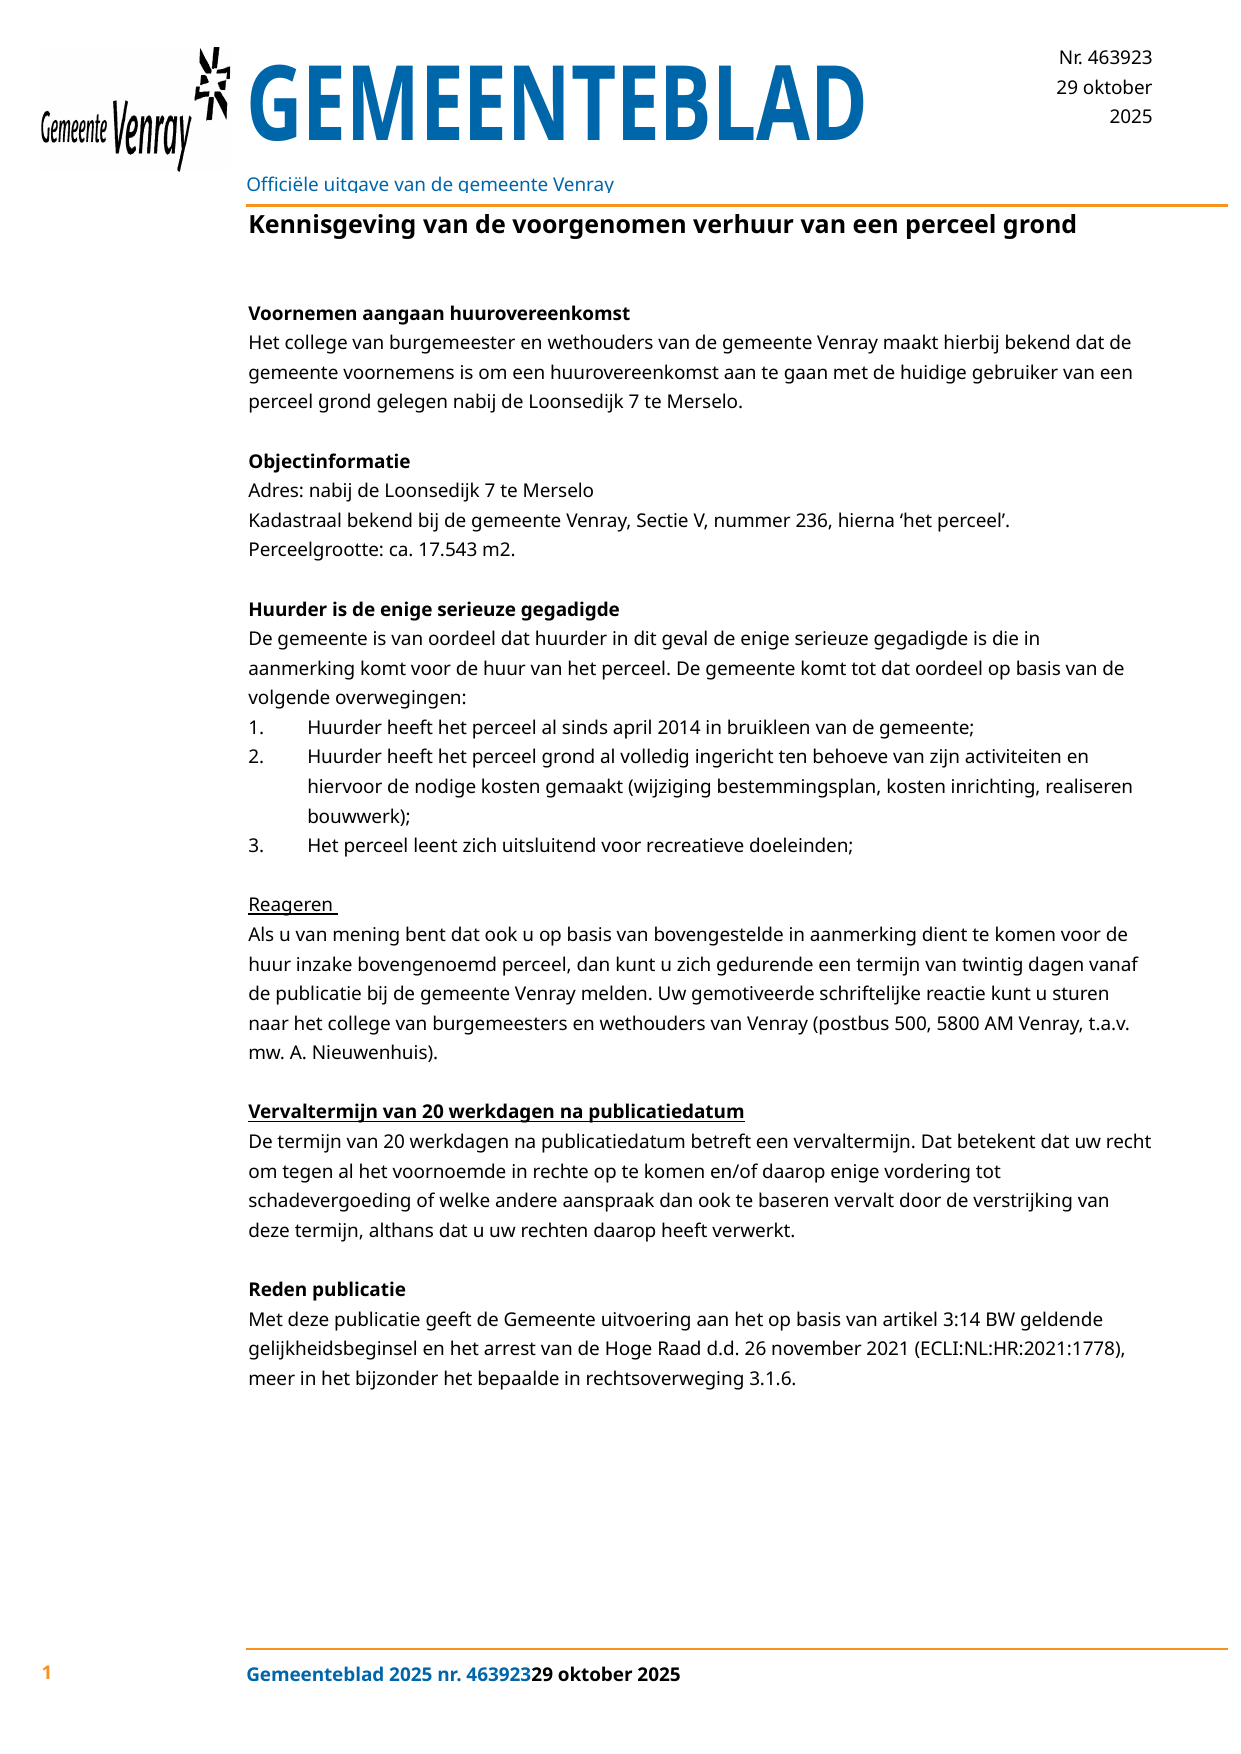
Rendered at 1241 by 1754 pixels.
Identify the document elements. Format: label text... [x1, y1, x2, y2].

text Met deze publicatie geeft de Gemeente uitvoering aan het op basis van artikel 3:14 BW geldende gelijkheidsbeginsel en het arrest van de Hoge Raad d.d. 26 november 2021 (ECLI:NL:HR:2021:1778), meer in het bijzonder het bepaalde in rechtsoverweging 3.1.6. [248, 1306, 1152, 1391]
text Reageren [248, 892, 1152, 917]
text De gemeente is van oordeel dat huurder in dit geval de enige serieuze gegadigde is die in aanmerking komt voor de huur van het perceel. De gemeente komt tot dat oordeel op basis van de volgende overwegingen: [248, 625, 1152, 710]
text Kennisgeving van de voorgenomen verhuur van een perceel grond [248, 207, 1152, 241]
text Adres: nabij de Loonsedijk 7 te Merselo [248, 477, 1152, 503]
text Voornemen aangaan huurovereenkomst [248, 300, 1152, 326]
text Vervaltermijn van 20 werkdagen na publicatiedatum [248, 1099, 1152, 1124]
picture [41, 47, 231, 172]
text Objectinformatie [248, 448, 1152, 473]
text Reden publicatie [248, 1276, 1152, 1302]
text De termijn van 20 werkdagen na publicatiedatum betreft een vervaltermijn. Dat betekent dat uw recht om tegen al het voornoemde in rechte op te komen en/of daarop enige vordering tot schadevergoeding of welke andere aanspraak dan ook te baseren vervalt door de verstrijking van deze termijn, althans dat u uw rechten daarop heeft verwerkt. [248, 1128, 1152, 1243]
text Kadastraal bekend bij de gemeente Venray, Sectie V, nummer 236, hierna ‘het perceel’. [248, 507, 1152, 533]
text Perceelgrootte: ca. 17.543 m2. [248, 537, 1152, 562]
text Het college van burgemeester en wethouders van de gemeente Venray maakt hierbij bekend dat de gemeente voornemens is om een huurovereenkomst aan te gaan met de huidige gebruiker van een perceel grond gelegen nabij de Loonsedijk 7 te Merselo. [248, 329, 1152, 414]
list Huurder heeft het perceel grond al volledig ingericht ten behoeve van zijn activiteiten en hiervoor de nodige kosten gemaakt (wijziging bestemmingsplan, kosten inrichting, realiseren bouwwerk); [248, 744, 1152, 828]
text Huurder is de enige serieuze gegadigde [248, 596, 1152, 621]
text Als u van mening bent dat ook u op basis van bovengestelde in aanmerking dient te komen voor de huur inzake bovengenoemd perceel, dan kunt u zich gedurende een termijn van twintig dagen vanaf de publicatie bij de gemeente Venray melden. Uw gemotiveerde schriftelijke reactie kunt u sturen naar het college van burgemeesters en wethouders van Venray (postbus 500, 5800 AM Venray, t.a.v. mw. A. Nieuwenhuis). [248, 921, 1152, 1065]
list Huurder heeft het perceel al sinds april 2014 in bruikleen van de gemeente; [248, 714, 1152, 740]
list Het perceel leent zich uitsluitend voor recreatieve doeleinden; [248, 832, 1152, 858]
